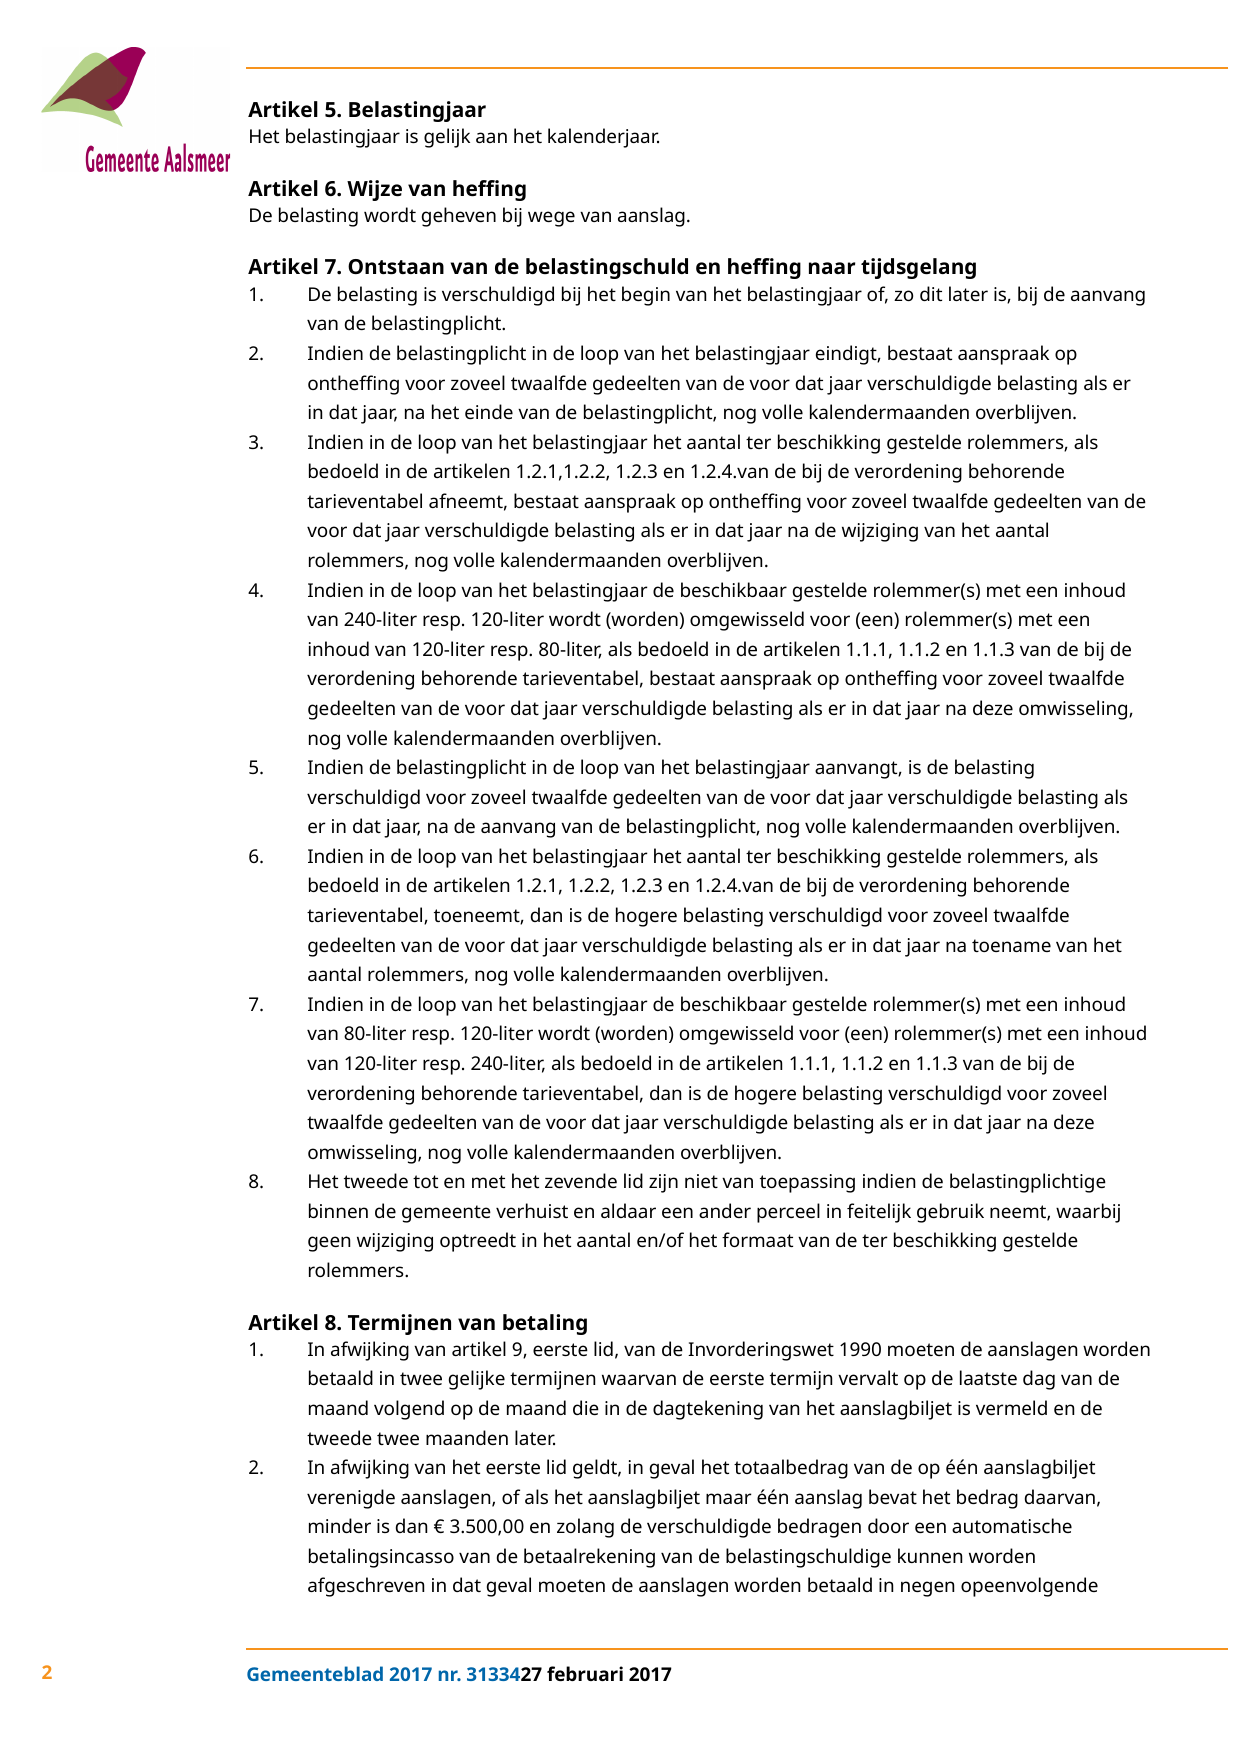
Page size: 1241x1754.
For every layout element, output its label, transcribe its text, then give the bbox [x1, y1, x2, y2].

text Artikel 6. Wijze van heffing [248, 174, 1152, 202]
list Indien de belastingplicht in de loop van het belastingjaar eindigt, bestaat aanspraak op ontheffing voor zoveel twaalfde gedeelten van de voor dat jaar verschuldigde belasting als er in dat jaar, na het einde van de belastingplicht, nog volle kalendermaanden overblijven. [248, 340, 1152, 425]
list In afwijking van het eerste lid geldt, in geval het totaalbedrag van de op één aanslagbiljet verenigde aanslagen, of als het aanslagbiljet maar één aanslag bevat het bedrag daarvan, minder is dan € 3.500,00 en zolang de verschuldigde bedragen door een automatische betalingsincasso van de betaalrekening van de belastingschuldige kunnen worden afgeschreven in dat geval moeten de aanslagen worden betaald in negen opeenvolgende [248, 1454, 1152, 1598]
text Artikel 5. Belastingjaar [248, 95, 1152, 123]
text Het belastingjaar is gelijk aan het kalenderjaar. [248, 123, 1152, 149]
list Indien in de loop van het belastingjaar het aantal ter beschikking gestelde rolemmers, als bedoeld in de artikelen 1.2.1, 1.2.2, 1.2.3 en 1.2.4.van de bij de verordening behorende tarieventabel, toeneemt, dan is de hogere belasting verschuldigd voor zoveel twaalfde gedeelten van de voor dat jaar verschuldigde belasting als er in dat jaar na toename van het aantal rolemmers, nog volle kalendermaanden overblijven. [248, 843, 1152, 987]
list In afwijking van artikel 9, eerste lid, van de Invorderingswet 1990 moeten de aanslagen worden betaald in twee gelijke termijnen waarvan de eerste termijn vervalt op de laatste dag van de maand volgend op de maand die in de dagtekening van het aanslagbiljet is vermeld en de tweede twee maanden later. [248, 1336, 1152, 1451]
picture [41, 47, 231, 172]
list De belasting is verschuldigd bij het begin van het belastingjaar of, zo dit later is, bij de aanvang van de belastingplicht. [248, 281, 1152, 336]
text De belasting wordt geheven bij wege van aanslag. [248, 202, 1152, 228]
list Indien de belastingplicht in de loop van het belastingjaar aanvangt, is de belasting verschuldigd voor zoveel twaalfde gedeelten van de voor dat jaar verschuldigde belasting als er in dat jaar, na de aanvang van de belastingplicht, nog volle kalendermaanden overblijven. [248, 754, 1152, 839]
list Het tweede tot en met het zevende lid zijn niet van toepassing indien de belastingplichtige binnen de gemeente verhuist en aldaar een ander perceel in feitelijk gebruik neemt, waarbij geen wijziging optreedt in het aantal en/of het formaat van de ter beschikking gestelde rolemmers. [248, 1168, 1152, 1283]
list Indien in de loop van het belastingjaar de beschikbaar gestelde rolemmer(s) met een inhoud van 80-liter resp. 120-liter wordt (worden) omgewisseld voor (een) rolemmer(s) met een inhoud van 120-liter resp. 240-liter, als bedoeld in de artikelen 1.1.1, 1.1.2 en 1.1.3 van de bij de verordening behorende tarieventabel, dan is de hogere belasting verschuldigd voor zoveel twaalfde gedeelten van de voor dat jaar verschuldigde belasting als er in dat jaar na deze omwisseling, nog volle kalendermaanden overblijven. [248, 991, 1152, 1164]
list Indien in de loop van het belastingjaar de beschikbaar gestelde rolemmer(s) met een inhoud van 240-liter resp. 120-liter wordt (worden) omgewisseld voor (een) rolemmer(s) met een inhoud van 120-liter resp. 80-liter, als bedoeld in de artikelen 1.1.1, 1.1.2 en 1.1.3 van de bij de verordening behorende tarieventabel, bestaat aanspraak op ontheffing voor zoveel twaalfde gedeelten van de voor dat jaar verschuldigde belasting als er in dat jaar na deze omwisseling, nog volle kalendermaanden overblijven. [248, 577, 1152, 750]
list Indien in de loop van het belastingjaar het aantal ter beschikking gestelde rolemmers, als bedoeld in de artikelen 1.2.1,1.2.2, 1.2.3 en 1.2.4.van de bij de verordening behorende tarieventabel afneemt, bestaat aanspraak op ontheffing voor zoveel twaalfde gedeelten van de voor dat jaar verschuldigde belasting als er in dat jaar na de wijziging van het aantal rolemmers, nog volle kalendermaanden overblijven. [248, 429, 1152, 573]
text Artikel 8. Termijnen van betaling [248, 1308, 1152, 1336]
text Artikel 7. Ontstaan van de belastingschuld en heffing naar tijdsgelang [248, 252, 1152, 281]
